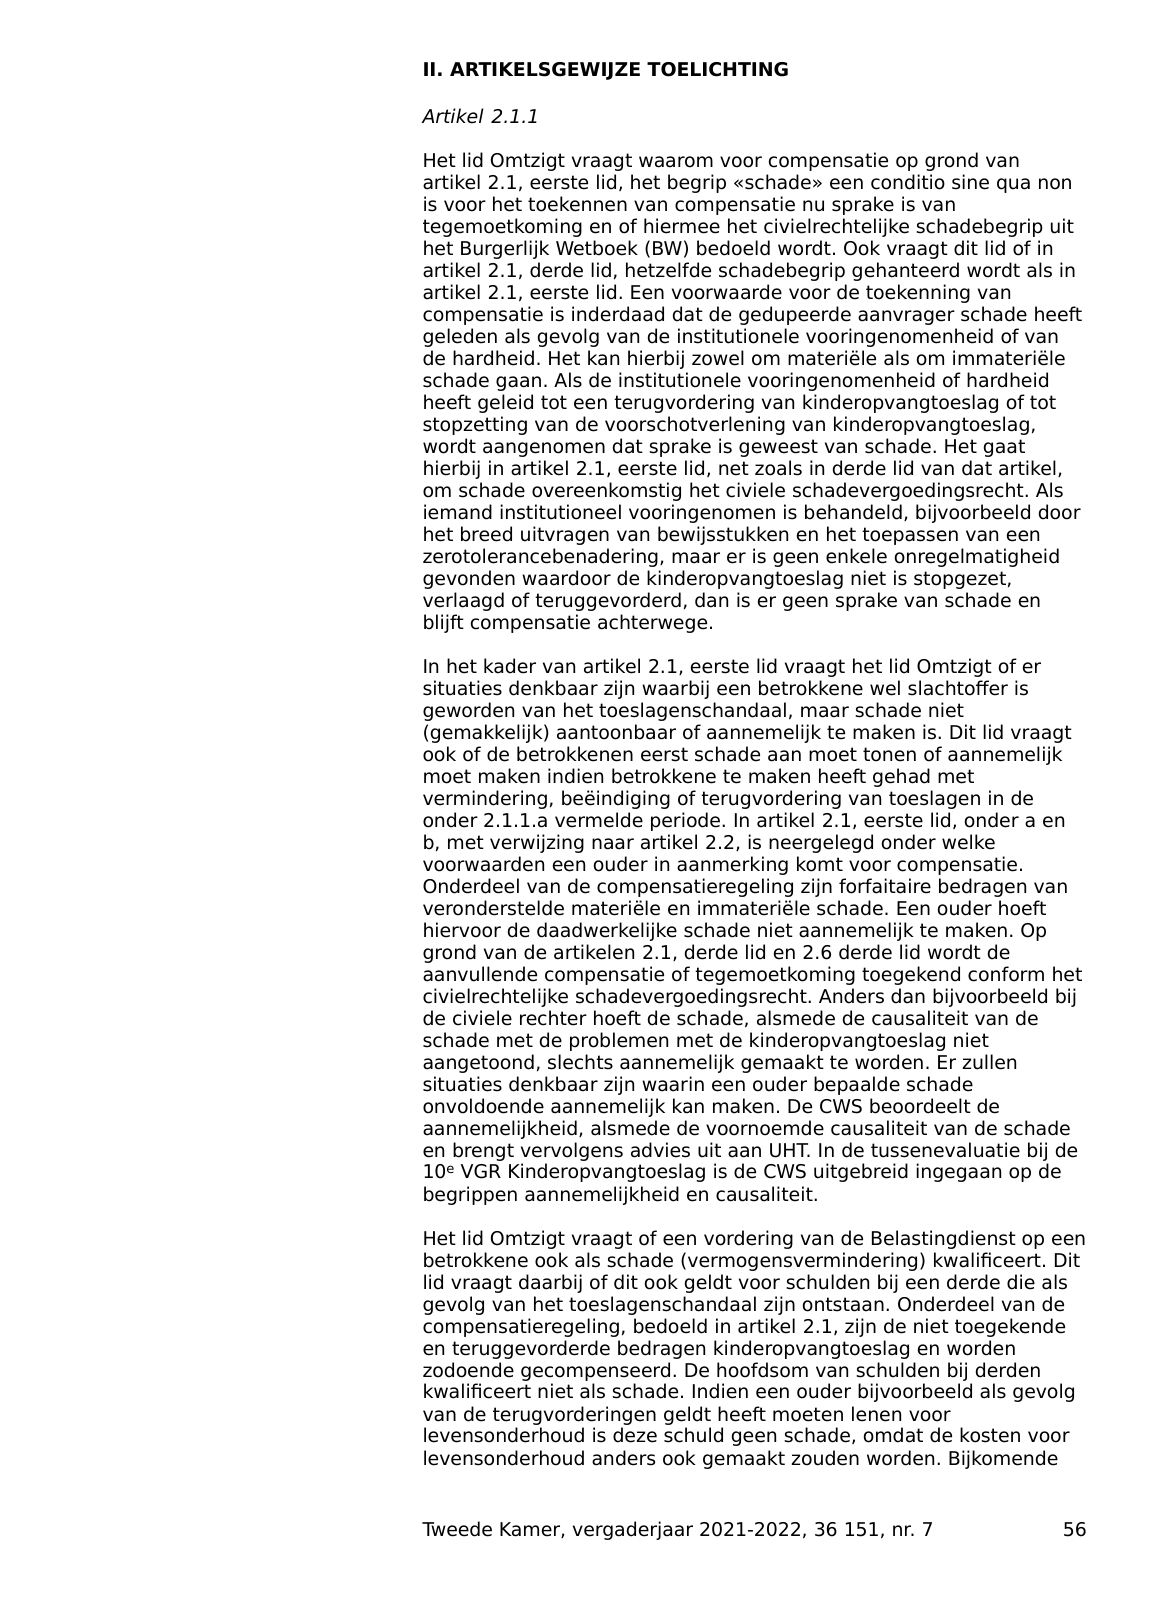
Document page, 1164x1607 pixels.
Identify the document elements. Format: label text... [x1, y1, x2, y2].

subtitle II. ARTIKELSGEWIJZE TOELICHTING [422, 59, 1087, 81]
text Het lid Omtzigt vraagt of een vordering van de Belastingdienst op een betrokkene ook als schade (vermogensvermindering) kwalificeert. Dit lid vraagt daarbij of dit ook geldt voor schulden bij een derde die als gevolg van het toeslagenschandaal zijn ontstaan. Onderdeel van de compensatieregeling, bedoeld in artikel 2.1, zijn de niet toegekende en teruggevorderde bedragen kinderopvangtoeslag en worden zodoende gecompenseerd. De hoofdsom van schulden bij derden kwalificeert niet als schade. Indien een ouder bijvoorbeeld als gevolg van de terugvorderingen geldt heeft moeten lenen voor levensonderhoud is deze schuld geen schade, omdat de kosten voor levensonderhoud anders ook gemaakt zouden worden. Bijkomende [422, 1228, 1087, 1469]
text Het lid Omtzigt vraagt waarom voor compensatie op grond van artikel 2.1, eerste lid, het begrip «schade» een conditio sine qua non is voor het toekennen van compensatie nu sprake is van tegemoetkoming en of hiermee het civielrechtelijke schadebegrip uit het Burgerlijk Wetboek (BW) bedoeld wordt. Ook vraagt dit lid of in artikel 2.1, derde lid, hetzelfde schadebegrip gehanteerd wordt als in artikel 2.1, eerste lid. Een voorwaarde voor de toekenning van compensatie is inderdaad dat de gedupeerde aanvrager schade heeft geleden als gevolg van de institutionele vooringenomenheid of van de hardheid. Het kan hierbij zowel om materiële als om immateriële schade gaan. Als de institutionele vooringenomenheid of hardheid heeft geleid tot een terugvordering van kinderopvangtoeslag of tot stopzetting van de voorschotverlening van kinderopvangtoeslag, wordt aangenomen dat sprake is geweest van schade. Het gaat hierbij in artikel 2.1, eerste lid, net zoals in derde lid van dat artikel, om schade overeenkomstig het civiele schadevergoedingsrecht. Als iemand institutioneel vooringenomen is behandeld, bijvoorbeeld door het breed uitvragen van bewijsstukken en het toepassen van een zerotolerancebenadering, maar er is geen enkele onregelmatigheid gevonden waardoor de kinderopvangtoeslag niet is stopgezet, verlaagd of teruggevorderd, dan is er geen sprake van schade en blijft compensatie achterwege. [422, 150, 1087, 634]
text In het kader van artikel 2.1, eerste lid vraagt het lid Omtzigt of er situaties denkbaar zijn waarbij een betrokkene wel slachtoffer is geworden van het toeslagenschandaal, maar schade niet (gemakkelijk) aantoonbaar of aannemelijk te maken is. Dit lid vraagt ook of de betrokkenen eerst schade aan moet tonen of aannemelijk moet maken indien betrokkene te maken heeft gehad met vermindering, beëindiging of terugvordering van toeslagen in de onder 2.1.1.a vermelde periode. In artikel 2.1, eerste lid, onder a en b, met verwijzing naar artikel 2.2, is neergelegd onder welke voorwaarden een ouder in aanmerking komt voor compensatie. Onderdeel van de compensatieregeling zijn forfaitaire bedragen van veronderstelde materiële en immateriële schade. Een ouder hoeft hiervoor de daadwerkelijke schade niet aannemelijk te maken. Op grond van de artikelen 2.1, derde lid en 2.6 derde lid wordt de aanvullende compensatie of tegemoetkoming toegekend conform het civielrechtelijke schadevergoedingsrecht. Anders dan bijvoorbeeld bij de civiele rechter hoeft de schade, alsmede de causaliteit van de schade met de problemen met de kinderopvangtoeslag niet aangetoond, slechts aannemelijk gemaakt te worden. Er zullen situaties denkbaar zijn waarin een ouder bepaalde schade onvoldoende aannemelijk kan maken. De CWS beoordeelt de aannemelijkheid, alsmede de voornoemde causaliteit van de schade en brengt vervolgens advies uit aan UHT. In de tussenevaluatie bij de 10e VGR Kinderopvangtoeslag is de CWS uitgebreid ingegaan op de begrippen aannemelijkheid en causaliteit. [422, 656, 1087, 1205]
subtitle Artikel 2.1.1 [422, 106, 1087, 128]
